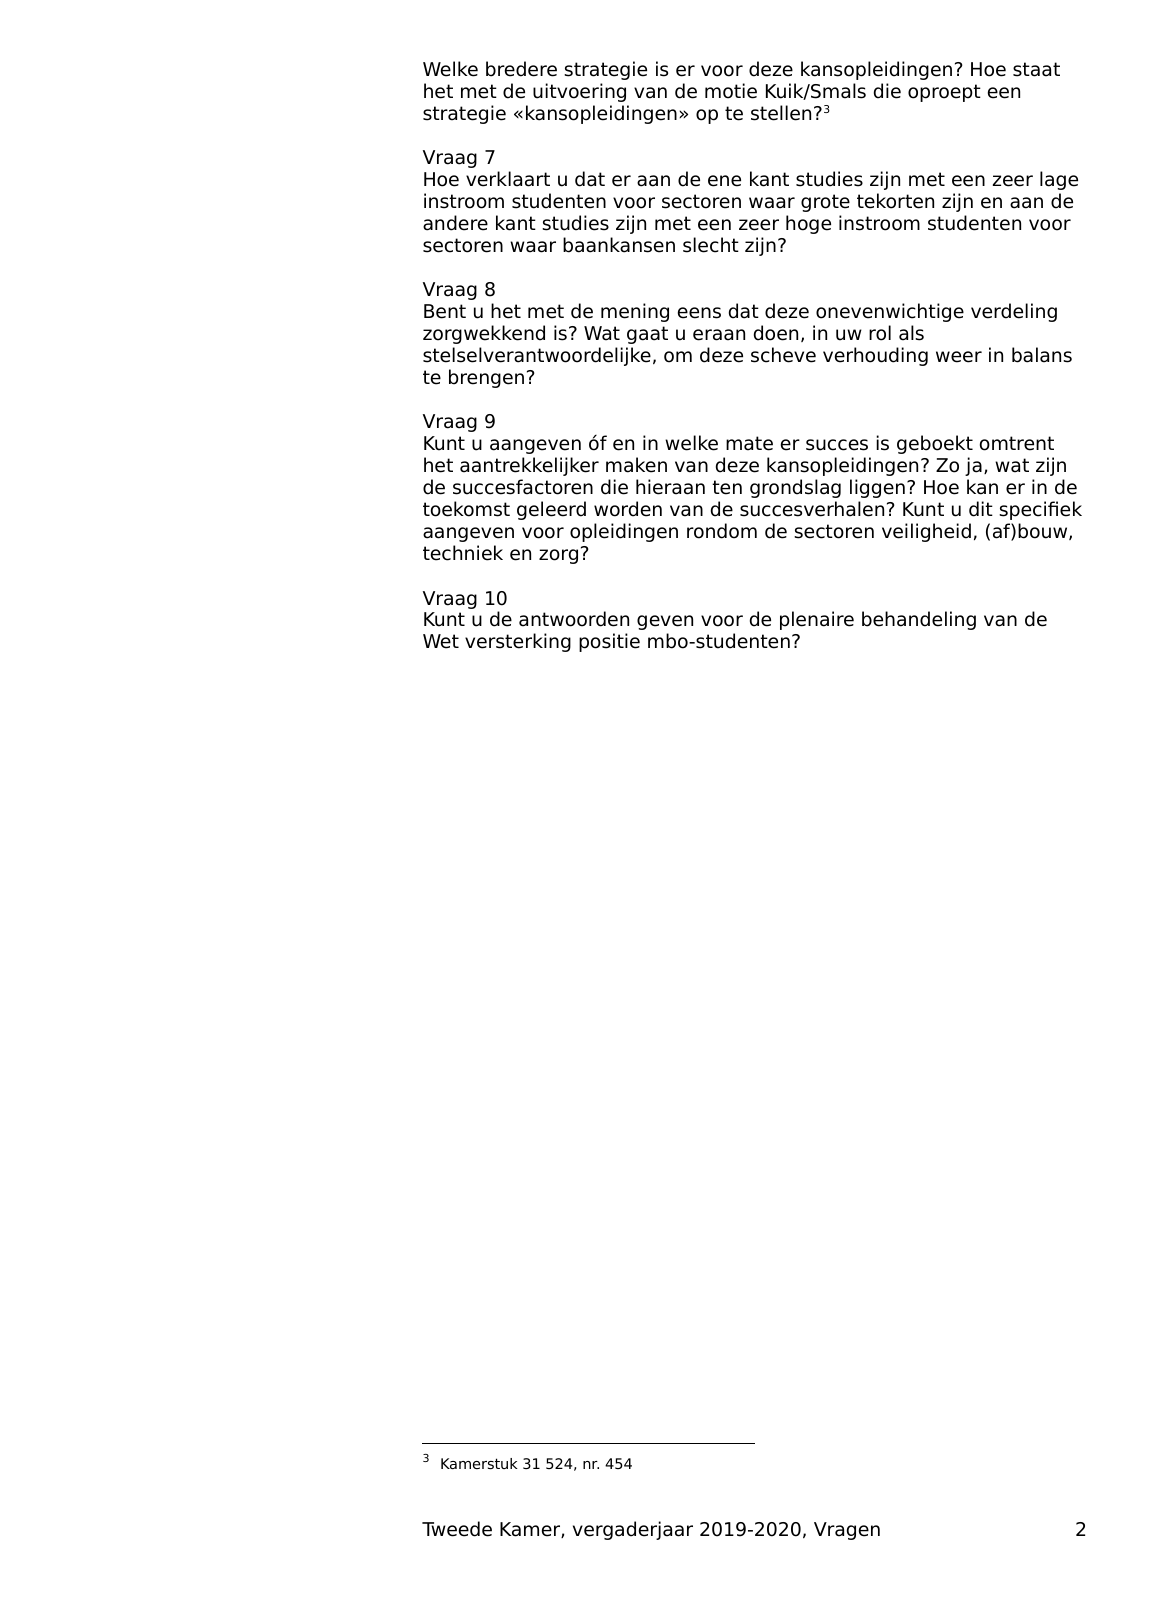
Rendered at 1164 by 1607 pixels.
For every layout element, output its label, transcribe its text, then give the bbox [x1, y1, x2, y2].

text Vraag 9 [422, 411, 1087, 433]
text Kunt u aangeven óf en in welke mate er succes is geboekt omtrent het aantrekkelijker maken van deze kansopleidingen? Zo ja, wat zijn de succesfactoren die hieraan ten grondslag liggen? Hoe kan er in de toekomst geleerd worden van de succesverhalen? Kunt u dit specifiek aangeven voor opleidingen rondom de sectoren veiligheid, (af)bouw, techniek en zorg? [422, 433, 1087, 565]
text Hoe verklaart u dat er aan de ene kant studies zijn met een zeer lage instroom studenten voor sectoren waar grote tekorten zijn en aan de andere kant studies zijn met een zeer hoge instroom studenten voor sectoren waar baankansen slecht zijn? [422, 169, 1087, 257]
text Welke bredere strategie is er voor deze kansopleidingen? Hoe staat het met de uitvoering van de motie Kuik/Smals die oproept een strategie «kansopleidingen» op te stellen? [422, 59, 1087, 125]
text Kamerstuk 31 524, nr. 454 [422, 1452, 1087, 1474]
text Vraag 10 [422, 587, 1087, 609]
text Bent u het met de mening eens dat deze onevenwichtige verdeling zorgwekkend is? Wat gaat u eraan doen, in uw rol als stelselverantwoordelijke, om deze scheve verhouding weer in balans te brengen? [422, 301, 1087, 389]
text Kunt u de antwoorden geven voor de plenaire behandeling van de Wet versterking positie mbo-studenten? [422, 609, 1087, 653]
text Vraag 8 [422, 279, 1087, 301]
text Vraag 7 [422, 147, 1087, 169]
